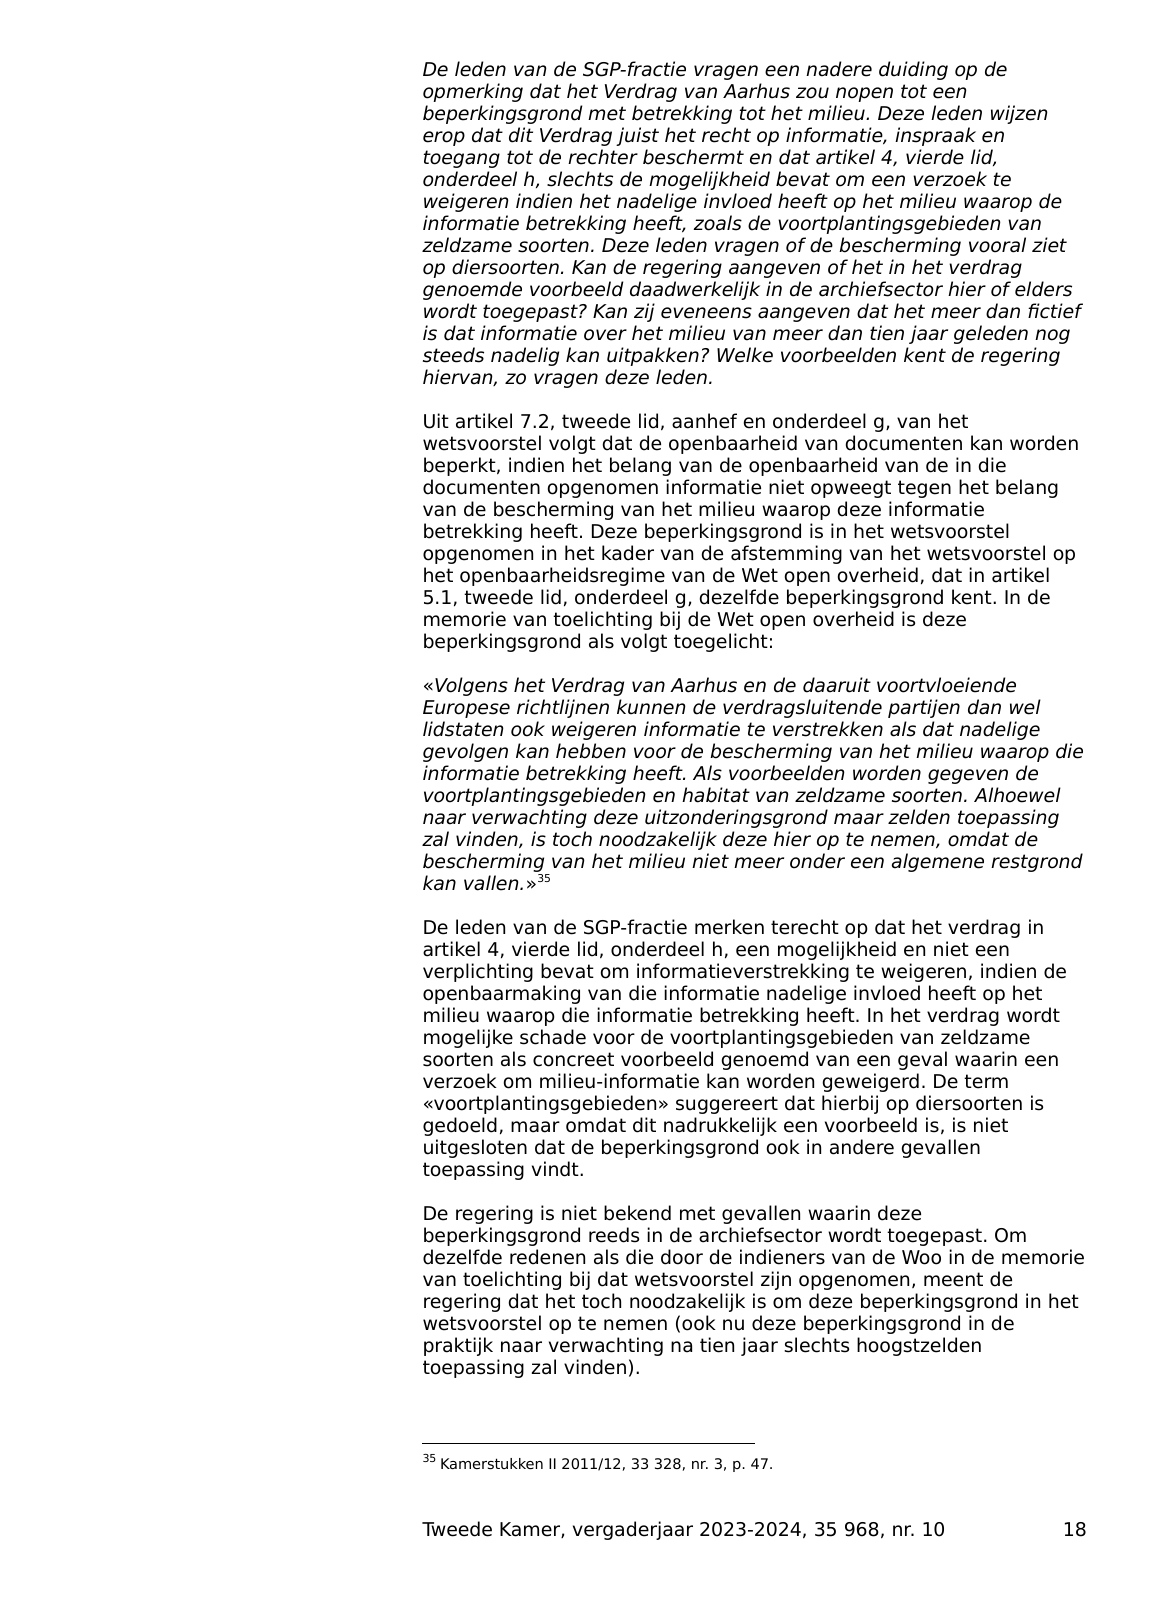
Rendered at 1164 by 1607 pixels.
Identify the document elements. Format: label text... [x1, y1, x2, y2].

text De regering is niet bekend met gevallen waarin deze beperkingsgrond reeds in de archiefsector wordt toegepast. Om dezelfde redenen als die door de indieners van de Woo in de memorie van toelichting bij dat wetsvoorstel zijn opgenomen, meent de regering dat het toch noodzakelijk is om deze beperkingsgrond in het wetsvoorstel op te nemen (ook nu deze beperkingsgrond in de praktijk naar verwachting na tien jaar slechts hoogstzelden toepassing zal vinden). [422, 1203, 1087, 1379]
text De leden van de SGP-fractie merken terecht op dat het verdrag in artikel 4, vierde lid, onderdeel h, een mogelijkheid en niet een verplichting bevat om informatieverstrekking te weigeren, indien de openbaarmaking van die informatie nadelige invloed heeft op het milieu waarop die informatie betrekking heeft. In het verdrag wordt mogelijke schade voor de voortplantingsgebieden van zeldzame soorten als concreet voorbeeld genoemd van een geval waarin een verzoek om milieu-informatie kan worden geweigerd. De term «voortplantingsgebieden» suggereert dat hierbij op diersoorten is gedoeld, maar omdat dit nadrukkelijk een voorbeeld is, is niet uitgesloten dat de beperkingsgrond ook in andere gevallen toepassing vindt. [422, 917, 1087, 1181]
text De leden van de SGP-fractie vragen een nadere duiding op de opmerking dat het Verdrag van Aarhus zou nopen tot een beperkingsgrond met betrekking tot het milieu. Deze leden wijzen erop dat dit Verdrag juist het recht op informatie, inspraak en toegang tot de rechter beschermt en dat artikel 4, vierde lid, onderdeel h, slechts de mogelijkheid bevat om een verzoek te weigeren indien het nadelige invloed heeft op het milieu waarop de informatie betrekking heeft, zoals de voortplantingsgebieden van zeldzame soorten. Deze leden vragen of de bescherming vooral ziet op diersoorten. Kan de regering aangeven of het in het verdrag genoemde voorbeeld daadwerkelijk in de archiefsector hier of elders wordt toegepast? Kan zij eveneens aangeven dat het meer dan fictief is dat informatie over het milieu van meer dan tien jaar geleden nog steeds nadelig kan uitpakken? Welke voorbeelden kent de regering hiervan, zo vragen deze leden. [422, 59, 1087, 389]
text Kamerstukken II 2011/12, 33 328, nr. 3, p. 47. [422, 1452, 1087, 1474]
text Uit artikel 7.2, tweede lid, aanhef en onderdeel g, van het wetsvoorstel volgt dat de openbaarheid van documenten kan worden beperkt, indien het belang van de openbaarheid van de in die documenten opgenomen informatie niet opweegt tegen het belang van de bescherming van het milieu waarop deze informatie betrekking heeft. Deze beperkingsgrond is in het wetsvoorstel opgenomen in het kader van de afstemming van het wetsvoorstel op het openbaarheidsregime van de Wet open overheid, dat in artikel 5.1, tweede lid, onderdeel g, dezelfde beperkingsgrond kent. In de memorie van toelichting bij de Wet open overheid is deze beperkingsgrond als volgt toegelicht: [422, 411, 1087, 653]
text «Volgens het Verdrag van Aarhus en de daaruit voortvloeiende Europese richtlijnen kunnen de verdragsluitende partijen dan wel lidstaten ook weigeren informatie te verstrekken als dat nadelige gevolgen kan hebben voor de bescherming van het milieu waarop die informatie betrekking heeft. Als voorbeelden worden gegeven de voortplantingsgebieden en habitat van zeldzame soorten. Alhoewel naar verwachting deze uitzonderingsgrond maar zelden toepassing zal vinden, is toch noodzakelijk deze hier op te nemen, omdat de bescherming van het milieu niet meer onder een algemene restgrond kan vallen.» [422, 675, 1087, 895]
